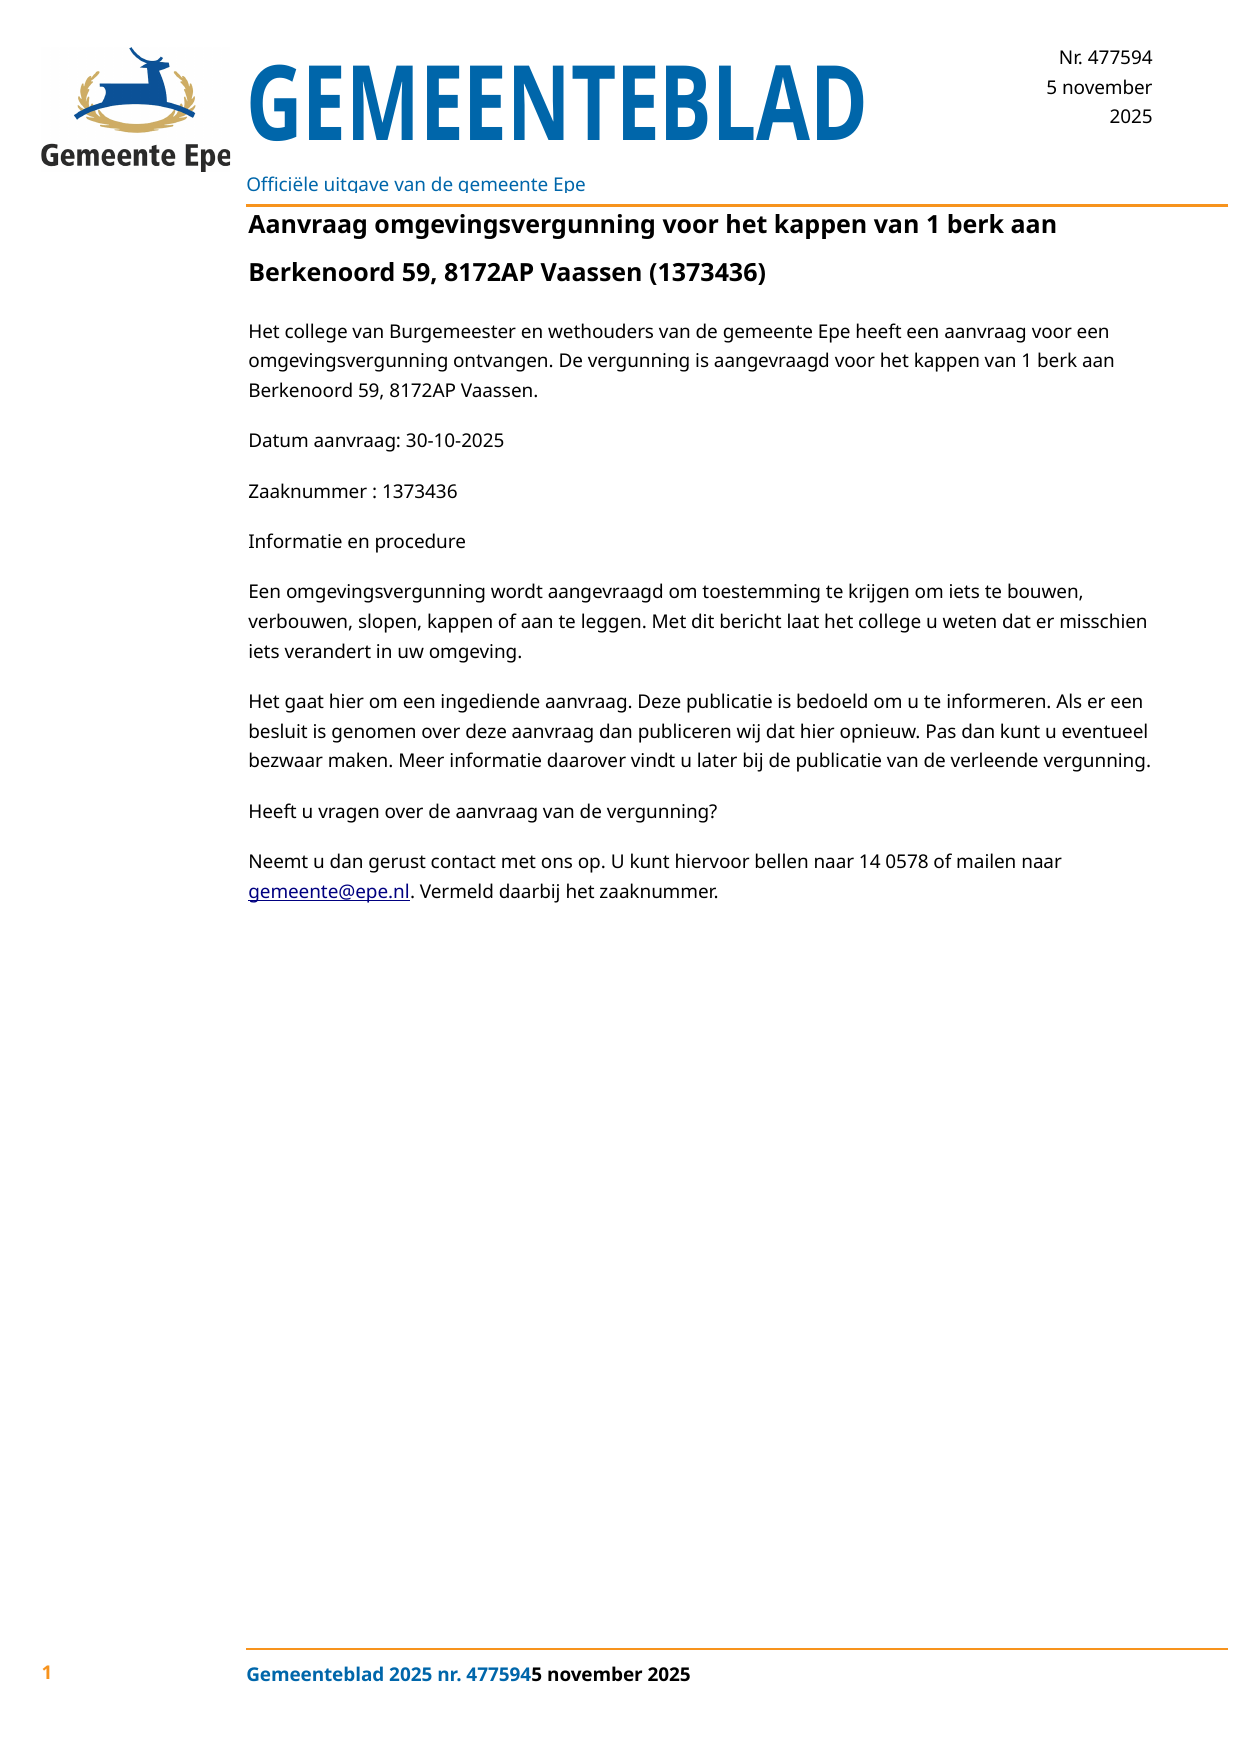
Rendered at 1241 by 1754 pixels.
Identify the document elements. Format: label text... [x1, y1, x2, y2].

text Het gaat hier om een ingediende aanvraag. Deze publicatie is bedoeld om u te informeren. Als er een besluit is genomen over deze aanvraag dan publiceren wij dat hier opnieuw. Pas dan kunt u eventueel bezwaar maken. Meer informatie daarover vindt u later bij de publicatie van de verleende vergunning. [248, 688, 1152, 773]
text Heeft u vragen over de aanvraag van de vergunning? [248, 798, 1152, 824]
text Datum aanvraag: 30-10-2025 [248, 427, 1152, 453]
text Informatie en procedure [248, 528, 1152, 554]
text Zaaknummer : 1373436 [248, 478, 1152, 504]
text Aanvraag omgevingsvergunning voor het kappen van 1 berk aan Berkenoord 59, 8172AP Vaassen (1373436) [248, 207, 1152, 288]
text Het college van Burgemeester en wethouders van de gemeente Epe heeft een aanvraag voor een omgevingsvergunning ontvangen. De vergunning is aangevraagd voor het kappen van 1 berk aan Berkenoord 59, 8172AP Vaassen. [248, 318, 1152, 403]
text Neemt u dan gerust contact met ons op. U kunt hiervoor bellen naar 14 0578 of mailen naar gemeente@epe.nl. Vermeld daarbij het zaaknummer. [248, 848, 1152, 904]
picture [41, 47, 231, 172]
text Een omgevingsvergunning wordt aangevraagd om toestemming te krijgen om iets te bouwen, verbouwen, slopen, kappen of aan te leggen. Met dit bericht laat het college u weten dat er misschien iets verandert in uw omgeving. [248, 579, 1152, 664]
